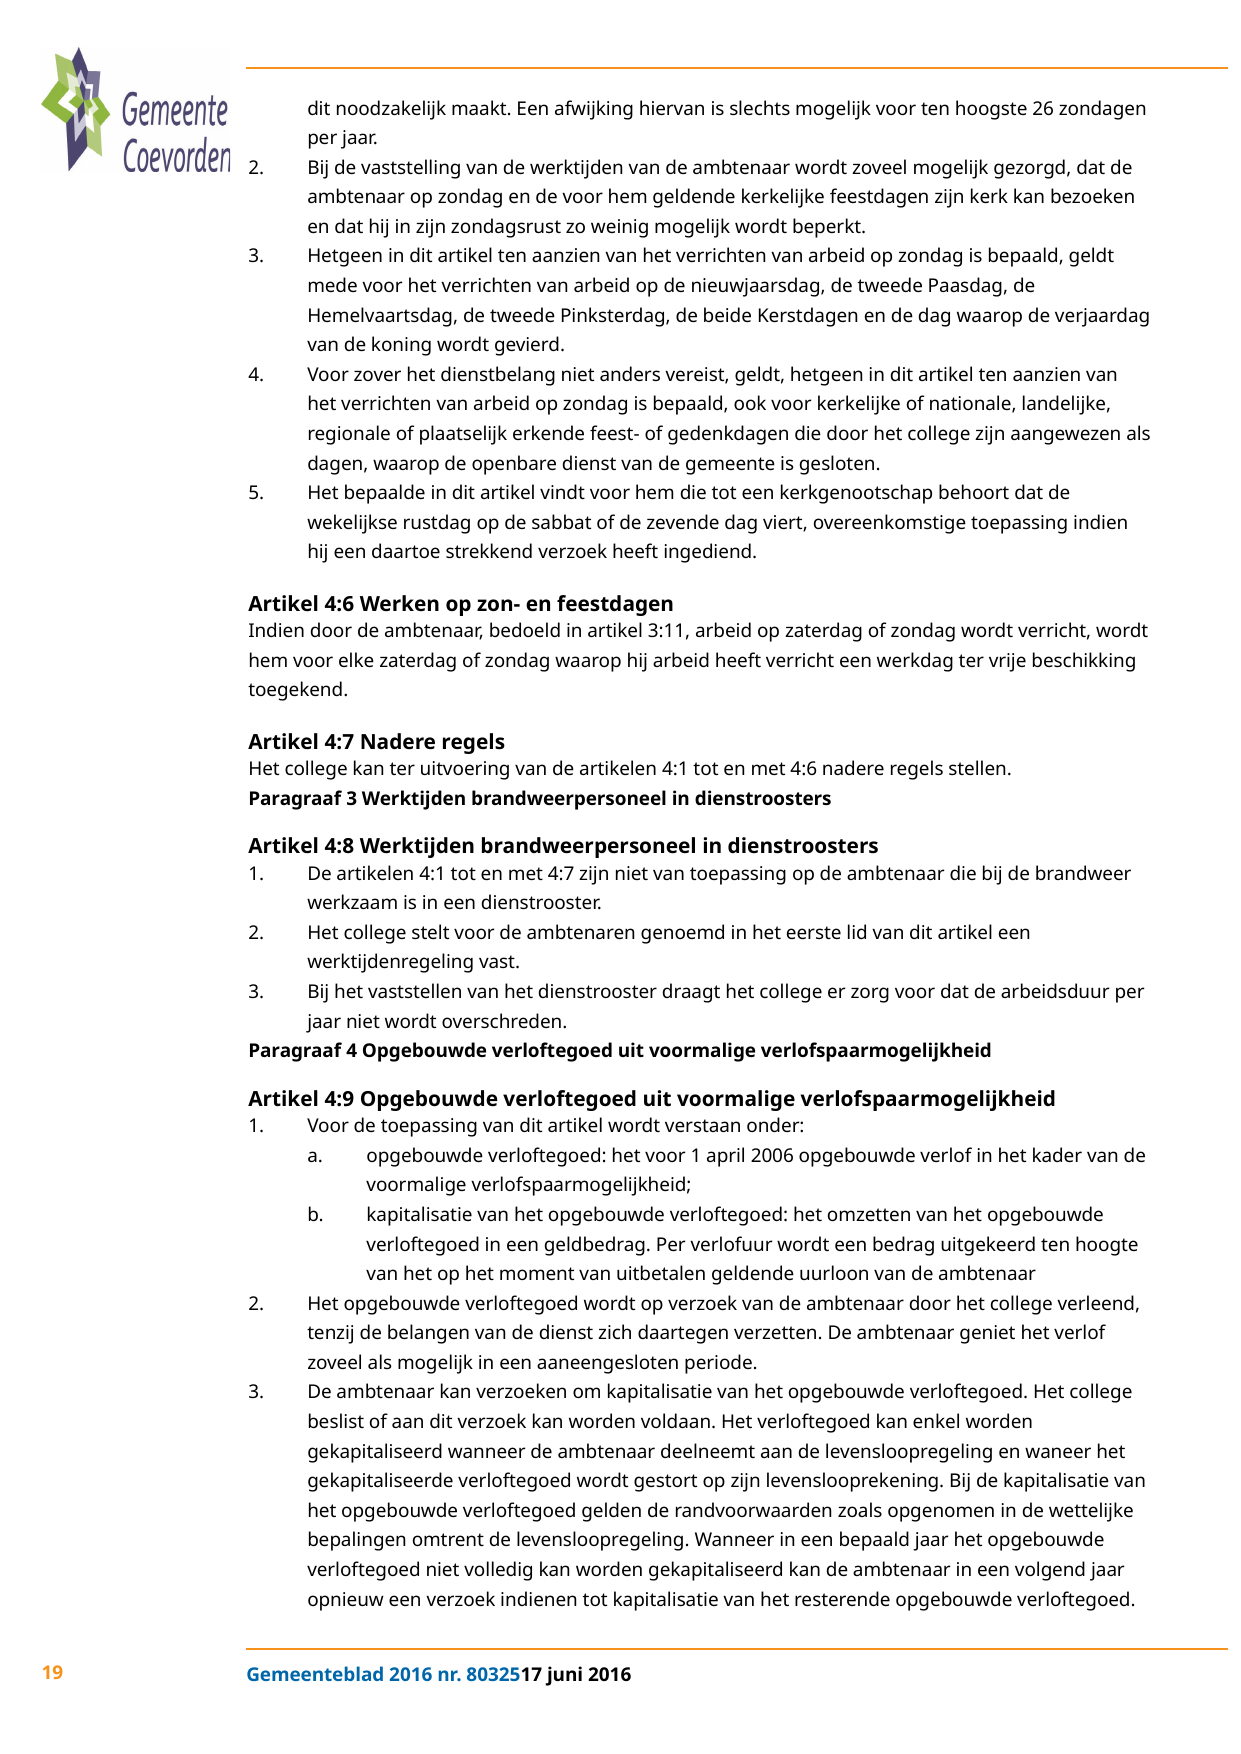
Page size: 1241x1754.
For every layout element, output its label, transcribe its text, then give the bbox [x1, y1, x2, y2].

list De ambtenaar kan verzoeken om kapitalisatie van het opgebouwde verloftegoed. Het college beslist of aan dit verzoek kan worden voldaan. Het verloftegoed kan enkel worden gekapitaliseerd wanneer de ambtenaar deelneemt aan de levensloopregeling en waneer het gekapitaliseerde verloftegoed wordt gestort op zijn levenslooprekening. Bij de kapitalisatie van het opgebouwde verloftegoed gelden de randvoorwaarden zoals opgenomen in de wettelijke bepalingen omtrent de levensloopregeling. Wanneer in een bepaald jaar het opgebouwde verloftegoed niet volledig kan worden gekapitaliseerd kan de ambtenaar in een volgend jaar opnieuw een verzoek indienen tot kapitalisatie van het resterende opgebouwde verloftegoed. [248, 1379, 1152, 1612]
list De artikelen 4:1 tot en met 4:7 zijn niet van toepassing op de ambtenaar die bij de brandweer werkzaam is in een dienstrooster. [248, 860, 1152, 915]
list Het college stelt voor de ambtenaren genoemd in het eerste lid van dit artikel een werktijdenregeling vast. [248, 919, 1152, 974]
text Het college kan ter uitvoering van de artikelen 4:1 tot en met 4:6 nadere regels stellen. [248, 755, 1152, 781]
list Bij de vaststelling van de werktijden van de ambtenaar wordt zoveel mogelijk gezorgd, dat de ambtenaar op zondag en de voor hem geldende kerkelijke feestdagen zijn kerk kan bezoeken en dat hij in zijn zondagsrust zo weinig mogelijk wordt beperkt. [248, 154, 1152, 239]
text Artikel 4:9 Opgebouwde verloftegoed uit voormalige verlofspaarmogelijkheid [248, 1084, 1152, 1112]
list dit noodzakelijk maakt. Een afwijking hiervan is slechts mogelijk voor ten hoogste 26 zondagen per jaar. [248, 95, 1152, 150]
list Bij het vaststellen van het dienstrooster draagt het college er zorg voor dat de arbeidsduur per jaar niet wordt overschreden. [248, 978, 1152, 1034]
picture [41, 47, 231, 172]
list opgebouwde verloftegoed: het voor 1 april 2006 opgebouwde verlof in het kader van de voormalige verlofspaarmogelijkheid; [307, 1142, 1152, 1197]
text Paragraaf 4 Opgebouwde verloftegoed uit voormalige verlofspaarmogelijkheid [248, 1037, 1152, 1063]
text Artikel 4:6 Werken op zon- en feestdagen [248, 589, 1152, 617]
list Voor de toepassing van dit artikel wordt verstaan onder: [248, 1112, 1152, 1138]
text Artikel 4:8 Werktijden brandweerpersoneel in dienstroosters [248, 832, 1152, 860]
list Voor zover het dienstbelang niet anders vereist, geldt, hetgeen in dit artikel ten aanzien van het verrichten van arbeid op zondag is bepaald, ook voor kerkelijke of nationale, landelijke, regionale of plaatselijk erkende feest- of gedenkdagen die door het college zijn aangewezen als dagen, waarop de openbare dienst van de gemeente is gesloten. [248, 361, 1152, 476]
list Hetgeen in dit artikel ten aanzien van het verrichten van arbeid op zondag is bepaald, geldt mede voor het verrichten van arbeid op de nieuwjaarsdag, de tweede Paasdag, de Hemelvaartsdag, de tweede Pinksterdag, de beide Kerstdagen en de dag waarop de verjaardag van de koning wordt gevierd. [248, 243, 1152, 357]
list Het bepaalde in dit artikel vindt voor hem die tot een kerkgenootschap behoort dat de wekelijkse rustdag op de sabbat of de zevende dag viert, overeenkomstige toepassing indien hij een daartoe strekkend verzoek heeft ingediend. [248, 479, 1152, 564]
list Het opgebouwde verloftegoed wordt op verzoek van de ambtenaar door het college verleend, tenzij de belangen van de dienst zich daartegen verzetten. De ambtenaar geniet het verlof zoveel als mogelijk in een aaneengesloten periode. [248, 1290, 1152, 1375]
list kapitalisatie van het opgebouwde verloftegoed: het omzetten van het opgebouwde verloftegoed in een geldbedrag. Per verlofuur wordt een bedrag uitgekeerd ten hoogte van het op het moment van uitbetalen geldende uurloon van de ambtenaar [307, 1201, 1152, 1286]
text Paragraaf 3 Werktijden brandweerpersoneel in dienstroosters [248, 785, 1152, 811]
text Artikel 4:7 Nadere regels [248, 727, 1152, 755]
text Indien door de ambtenaar, bedoeld in artikel 3:11, arbeid op zaterdag of zondag wordt verricht, wordt hem voor elke zaterdag of zondag waarop hij arbeid heeft verricht een werkdag ter vrije beschikking toegekend. [248, 617, 1152, 702]
